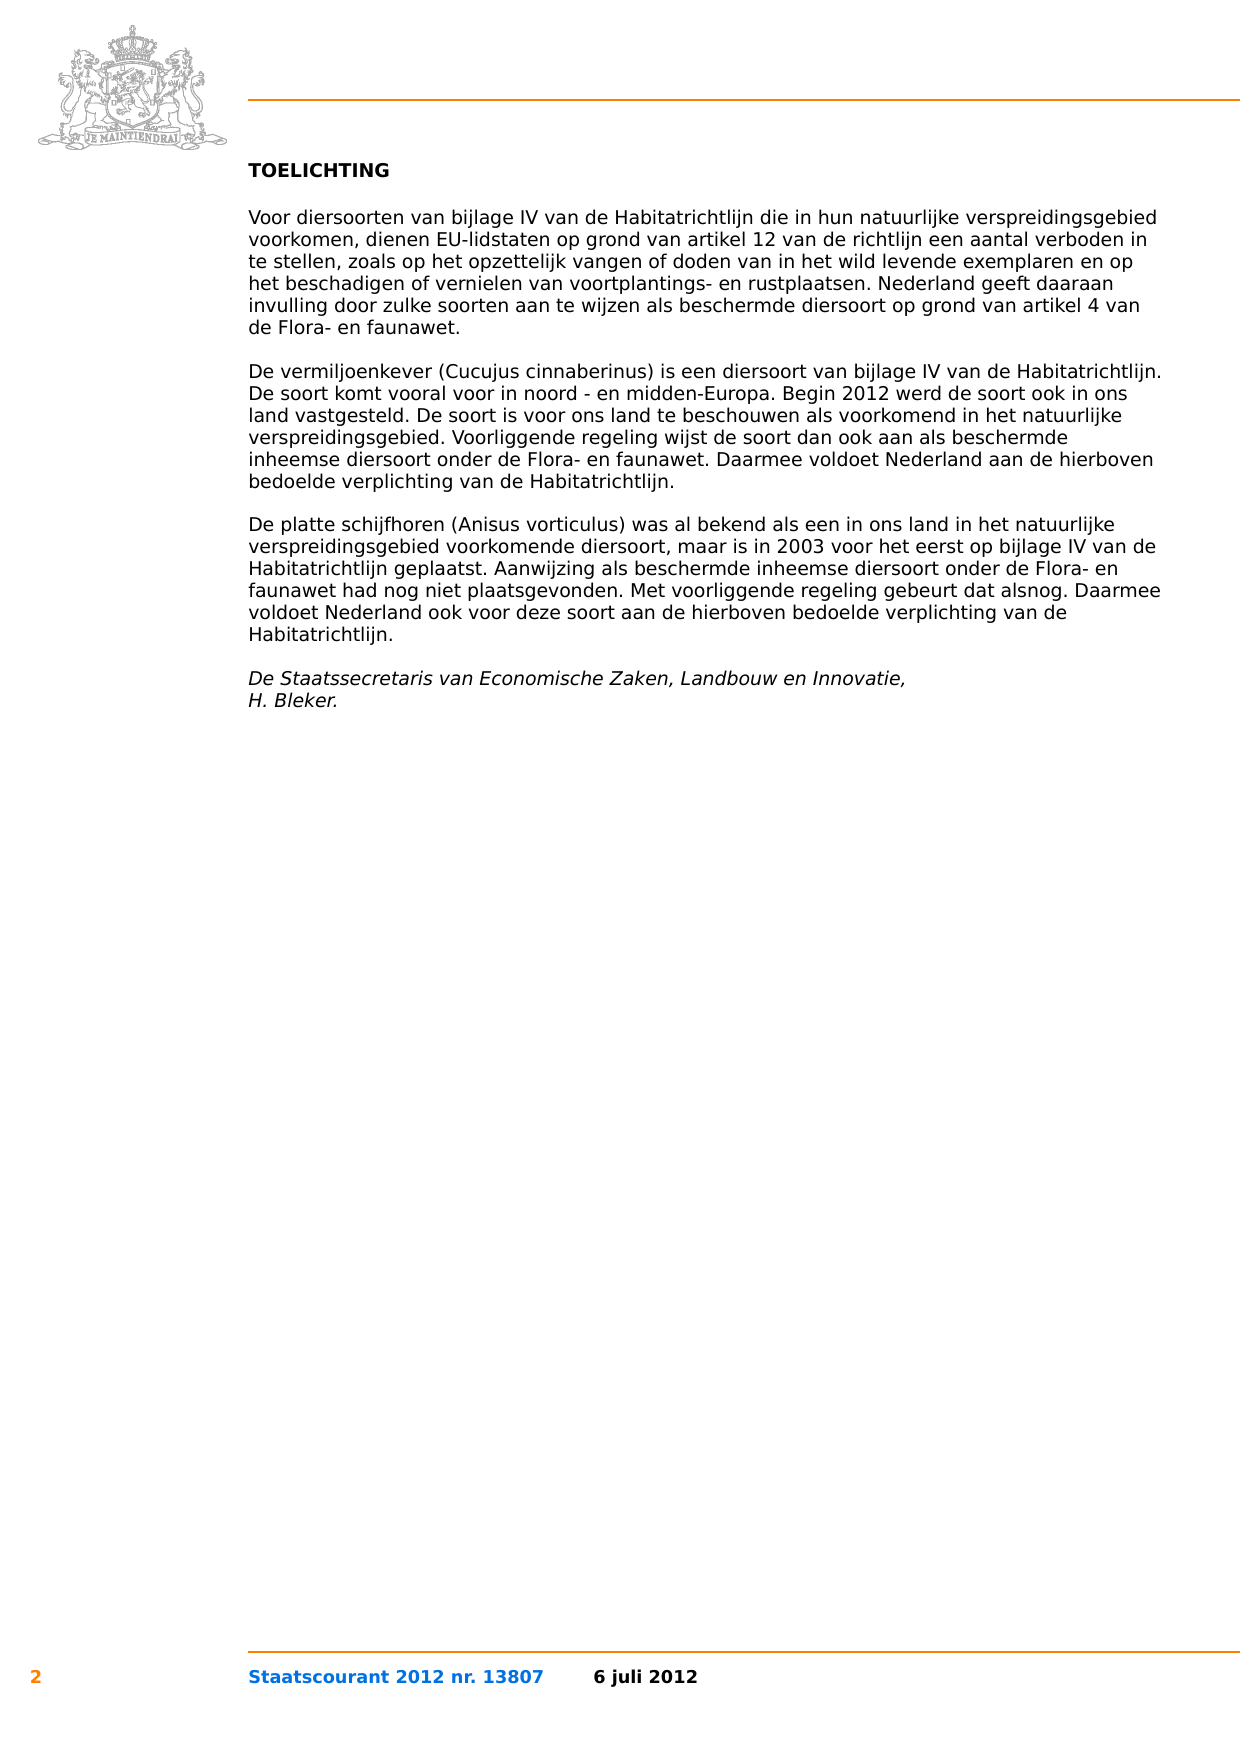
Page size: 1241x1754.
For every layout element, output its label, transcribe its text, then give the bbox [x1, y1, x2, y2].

text De vermiljoenkever (Cucujus cinnaberinus) is een diersoort van bijlage IV van de Habitatrichtlijn. De soort komt vooral voor in noord - en midden-Europa. Begin 2012 werd de soort ook in ons land vastgesteld. De soort is voor ons land te beschouwen als voorkomend in het natuurlijke verspreidingsgebied. Voorliggende regeling wijst de soort dan ook aan als beschermde inheemse diersoort onder de Flora- en faunawet. Daarmee voldoet Nederland aan de hierboven bedoelde verplichting van de Habitatrichtlijn. [248, 361, 1163, 492]
subtitle TOELICHTING [248, 160, 1163, 182]
text De platte schijfhoren (Anisus vorticulus) was al bekend als een in ons land in het natuurlijke verspreidingsgebied voorkomende diersoort, maar is in 2003 voor het eerst op bijlage IV van de Habitatrichtlijn geplaatst. Aanwijzing als beschermde inheemse diersoort onder de Flora- en faunawet had nog niet plaatsgevonden. Met voorliggende regeling gebeurt dat alsnog. Daarmee voldoet Nederland ook voor deze soort aan de hierboven bedoelde verplichting van de Habitatrichtlijn. [248, 514, 1163, 646]
picture [38, 25, 227, 150]
text Voor diersoorten van bijlage IV van de Habitatrichtlijn die in hun natuurlijke verspreidingsgebied voorkomen, dienen EU-lidstaten op grond van artikel 12 van de richtlijn een aantal verboden in te stellen, zoals op het opzettelijk vangen of doden van in het wild levende exemplaren en op het beschadigen of vernielen van voortplantings- en rustplaatsen. Nederland geeft daaraan invulling door zulke soorten aan te wijzen als beschermde diersoort op grond van artikel 4 van de Flora- en faunawet. [248, 207, 1163, 339]
text De Staatssecretaris van Economische Zaken, Landbouw en Innovatie, H. Bleker. [248, 668, 1163, 712]
